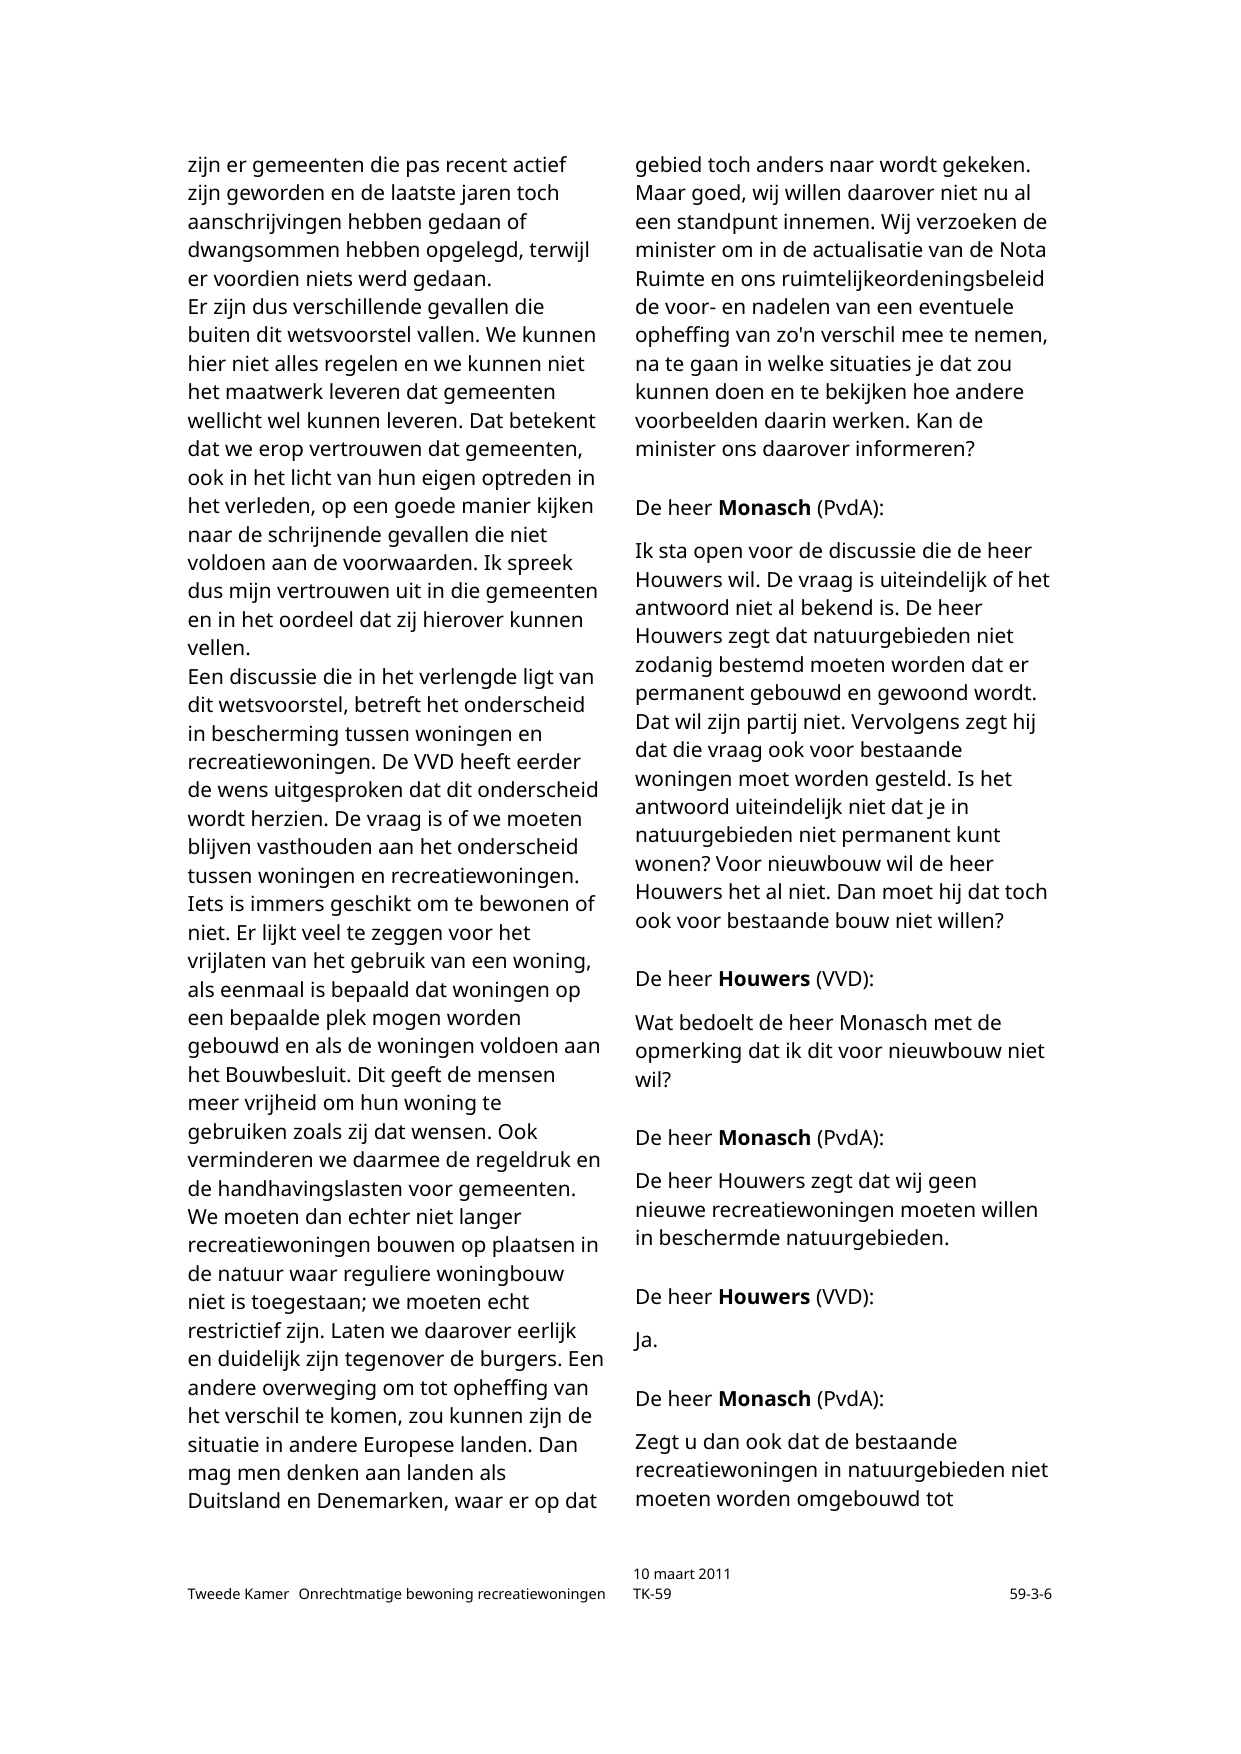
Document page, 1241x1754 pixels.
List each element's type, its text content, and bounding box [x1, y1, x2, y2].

text De heer Monasch (PvdA): [635, 1384, 1053, 1412]
text zijn er gemeenten die pas recent actief zijn geworden en de laatste jaren toch aanschrijvingen hebben gedaan of dwangsommen hebben opgelegd, terwijl er voordien niets werd gedaan. [187, 150, 605, 292]
text Maar goed, wij willen daarover niet nu al een standpunt innemen. Wij verzoeken de minister om in de actualisatie van de Nota Ruimte en ons ruimtelijkeordeningsbeleid de voor- en nadelen van een eventuele opheffing van zo'n verschil mee te nemen, na te gaan in welke situaties je dat zou kunnen doen en te bekijken hoe andere voorbeelden daarin werken. Kan de minister ons daarover informeren? [635, 178, 1053, 463]
text Ik sta open voor de discussie die de heer Houwers wil. De vraag is uiteindelijk of het antwoord niet al bekend is. De heer Houwers zegt dat natuurgebieden niet zodanig bestemd moeten worden dat er permanent gebouwd en gewoond wordt. Dat wil zijn partij niet. Vervolgens zegt hij dat die vraag ook voor bestaande woningen moet worden gesteld. Is het antwoord uiteindelijk niet dat je in natuurgebieden niet permanent kunt wonen? Voor nieuwbouw wil de heer Houwers het al niet. Dan moet hij dat toch ook voor bestaande bouw niet willen? [635, 536, 1053, 934]
text gebied toch anders naar wordt gekeken. [635, 150, 1053, 178]
text De heer Monasch (PvdA): [635, 493, 1053, 521]
text De heer Houwers (VVD): [635, 964, 1053, 993]
text Zegt u dan ook dat de bestaande recreatiewoningen in natuurgebieden niet moeten worden omgebouwd tot [635, 1427, 1053, 1512]
text De heer Houwers zegt dat wij geen nieuwe recreatiewoningen moeten willen in beschermde natuurgebieden. [635, 1167, 1053, 1252]
text Er zijn dus verschillende gevallen die buiten dit wetsvoorstel vallen. We kunnen hier niet alles regelen en we kunnen niet het maatwerk leveren dat gemeenten wellicht wel kunnen leveren. Dat betekent dat we erop vertrouwen dat gemeenten, ook in het licht van hun eigen optreden in het verleden, op een goede manier kijken naar de schrijnende gevallen die niet voldoen aan de voorwaarden. Ik spreek dus mijn vertrouwen uit in die gemeenten en in het oordeel dat zij hierover kunnen vellen. [187, 292, 605, 662]
text Ja. [635, 1325, 1053, 1354]
text De heer Houwers (VVD): [635, 1282, 1053, 1310]
text De heer Monasch (PvdA): [635, 1123, 1053, 1152]
text Een discussie die in het verlengde ligt van dit wetsvoorstel, betreft het onderscheid in bescherming tussen woningen en recreatiewoningen. De VVD heeft eerder de wens uitgesproken dat dit onderscheid wordt herzien. De vraag is of we moeten blijven vasthouden aan het onderscheid tussen woningen en recreatiewoningen. Iets is immers geschikt om te bewonen of niet. Er lijkt veel te zeggen voor het vrijlaten van het gebruik van een woning, als eenmaal is bepaald dat woningen op een bepaalde plek mogen worden gebouwd en als de woningen voldoen aan het Bouwbesluit. Dit geeft de mensen meer vrijheid om hun woning te gebruiken zoals zij dat wensen. Ook verminderen we daarmee de regeldruk en de handhavingslasten voor gemeenten. We moeten dan echter niet langer recreatiewoningen bouwen op plaatsen in de natuur waar reguliere woningbouw niet is toegestaan; we moeten echt restrictief zijn. Laten we daarover eerlijk en duidelijk zijn tegenover de burgers. Een andere overweging om tot opheffing van het verschil te komen, zou kunnen zijn de situatie in andere Europese landen. Dan mag men denken aan landen als Duitsland en Denemarken, waar er op dat [187, 662, 605, 1515]
text Wat bedoelt de heer Monasch met de opmerking dat ik dit voor nieuwbouw niet wil? [635, 1008, 1053, 1093]
